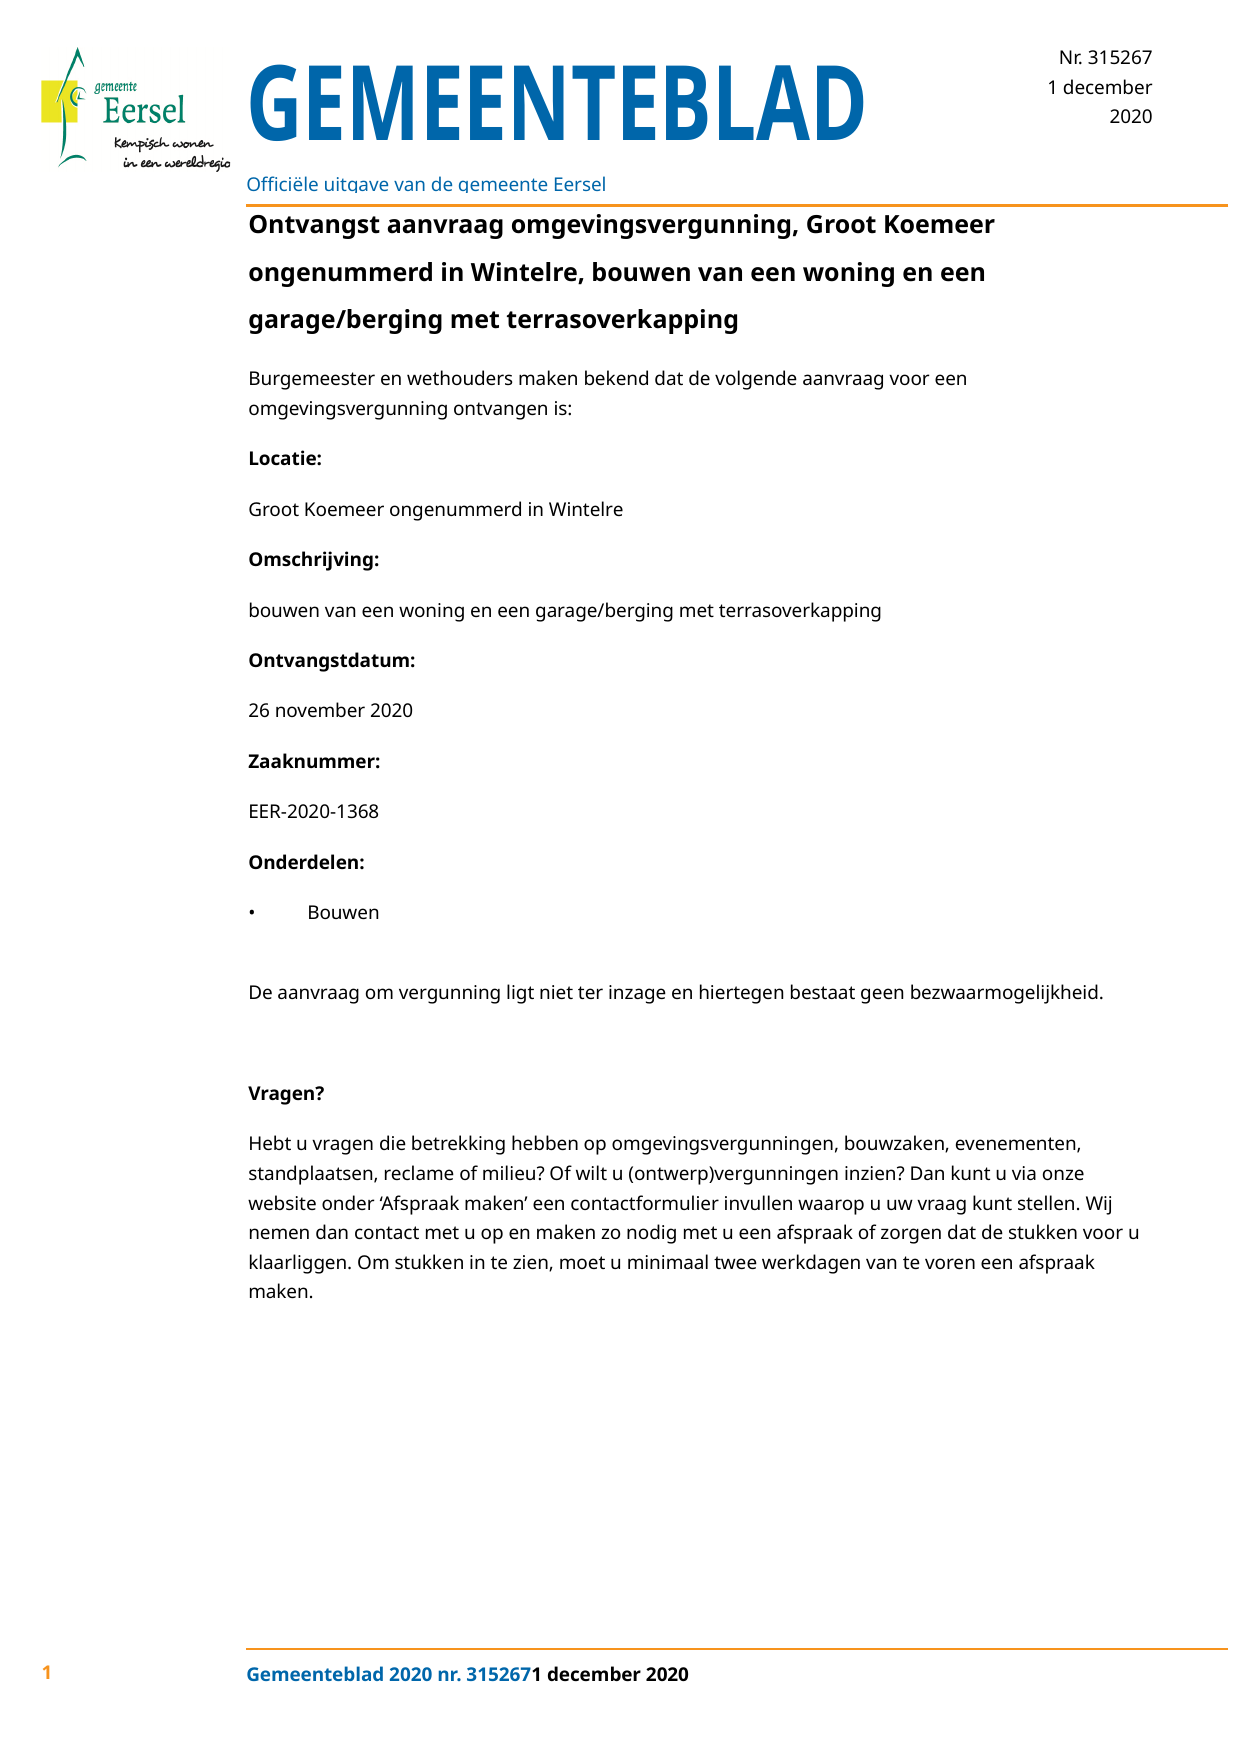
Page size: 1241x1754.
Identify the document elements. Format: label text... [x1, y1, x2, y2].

text Vragen? [248, 1080, 1152, 1106]
text Burgemeester en wethouders maken bekend dat de volgende aanvraag voor een omgevingsvergunning ontvangen is: [248, 366, 1152, 421]
text De aanvraag om vergunning ligt niet ter inzage en hiertegen bestaat geen bezwaarmogelijkheid. [248, 979, 1152, 1005]
text Locatie: [248, 446, 1152, 471]
text Hebt u vragen die betrekking hebben op omgevingsvergunningen, bouwzaken, evenementen, standplaatsen, reclame of milieu? Of wilt u (ontwerp)vergunningen inzien? Dan kunt u via onze website onder ‘Afspraak maken’ een contactformulier invullen waarop u uw vraag kunt stellen. Wij nemen dan contact met u op en maken zo nodig met u een afspraak of zorgen dat de stukken voor u klaarliggen. Om stukken in te zien, moet u minimaal twee werkdagen van te voren een afspraak maken. [248, 1131, 1152, 1304]
text Groot Koemeer ongenummerd in Wintelre [248, 496, 1152, 522]
text EER-2020-1368 [248, 798, 1152, 824]
text Ontvangst aanvraag omgevingsvergunning, Groot Koemeer ongenummerd in Wintelre, bouwen van een woning en een garage/berging met terrasoverkapping [248, 207, 1152, 336]
text bouwen van een woning en een garage/berging met terrasoverkapping [248, 597, 1152, 622]
list Bouwen [248, 899, 1152, 925]
text Onderdelen: [248, 849, 1152, 874]
text Ontvangstdatum: [248, 647, 1152, 673]
picture [41, 47, 231, 172]
text Zaaknummer: [248, 748, 1152, 774]
text Omschrijving: [248, 546, 1152, 572]
text 26 november 2020 [248, 698, 1152, 723]
